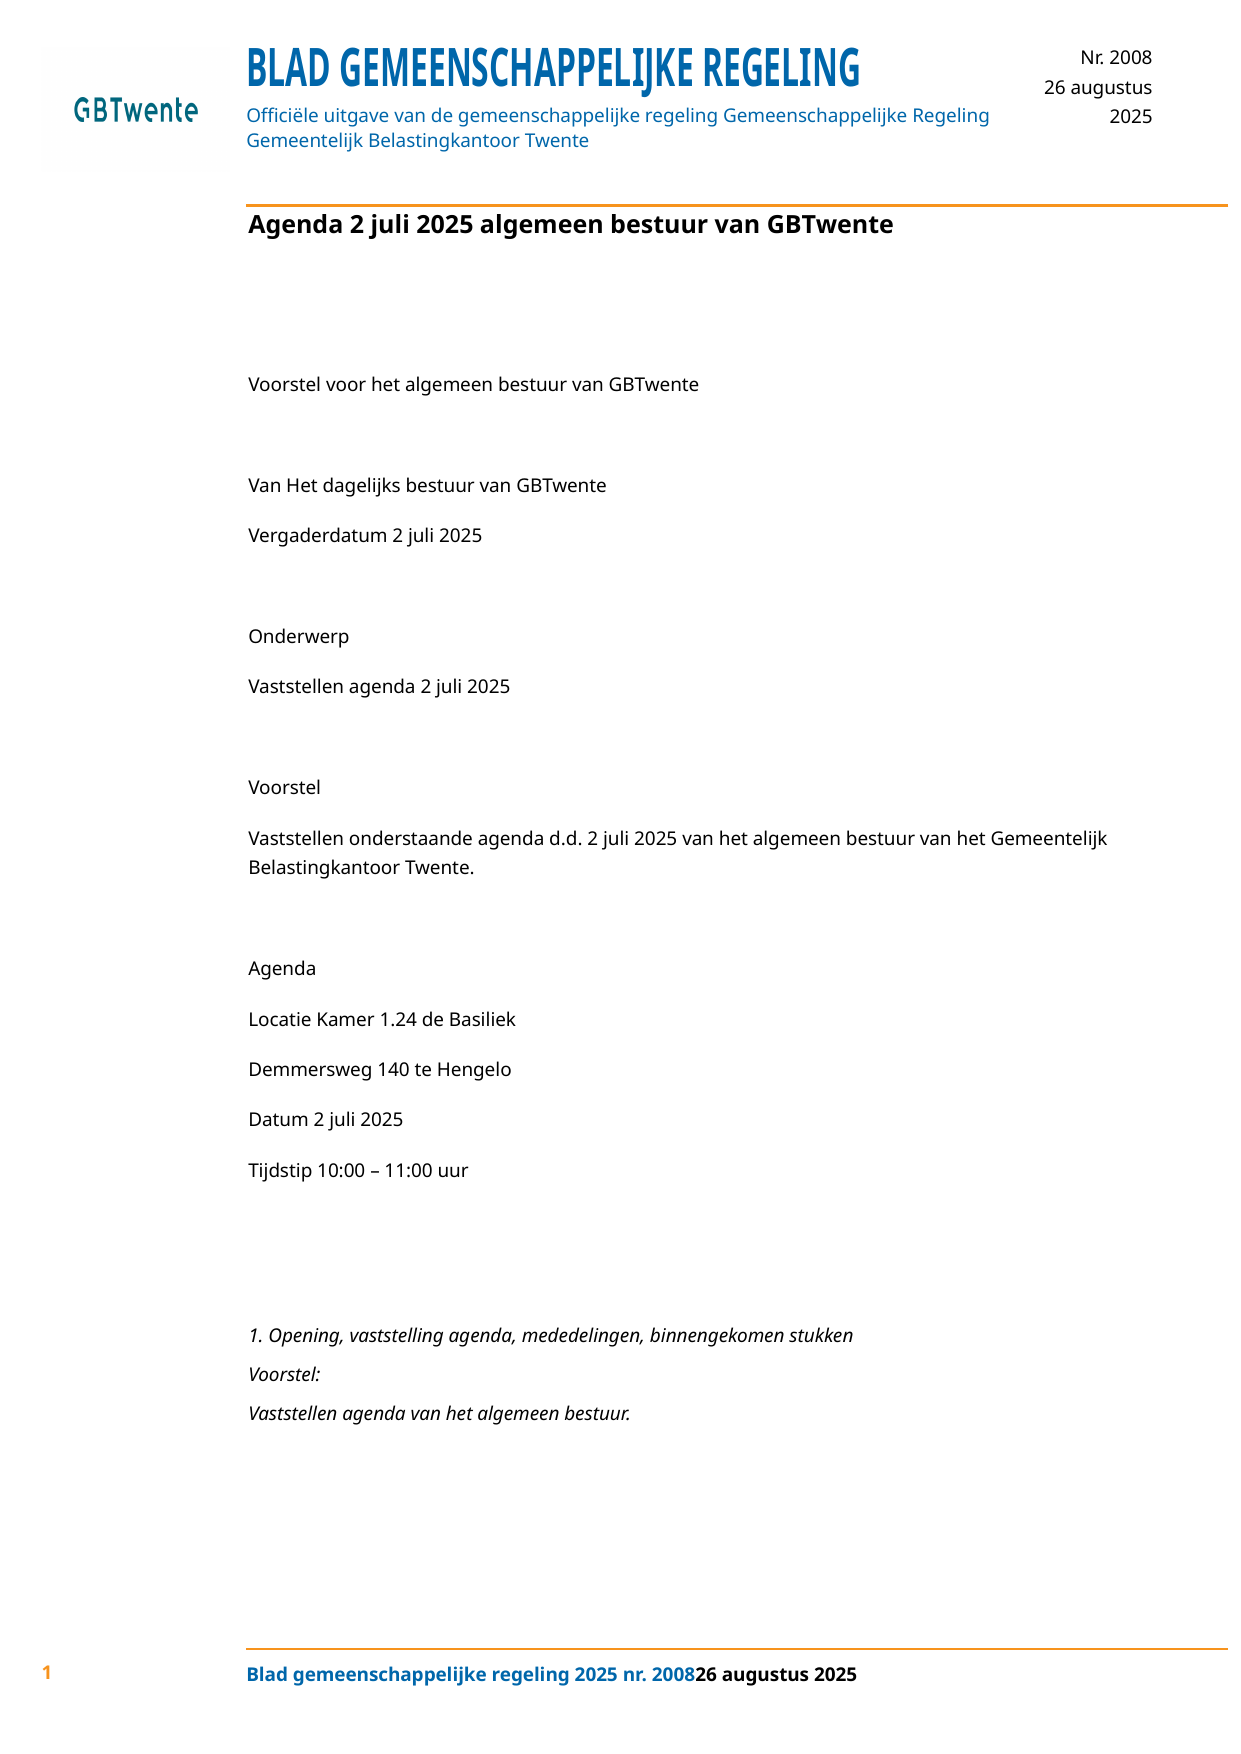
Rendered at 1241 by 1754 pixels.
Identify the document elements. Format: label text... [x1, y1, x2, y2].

text Voorstel [248, 774, 1152, 800]
text Tijdstip 10:00 – 11:00 uur [248, 1157, 1152, 1183]
text Onderwerp [248, 623, 1152, 649]
text Voorstel voor het algemeen bestuur van GBTwente [248, 371, 1152, 397]
text Vaststellen onderstaande agenda d.d. 2 juli 2025 van het algemeen bestuur van het Gemeentelijk Belastingkantoor Twente. [248, 825, 1152, 880]
text Agenda [248, 955, 1152, 981]
text Van Het dagelijks bestuur van GBTwente [248, 472, 1152, 498]
text Vergaderdatum 2 juli 2025 [248, 522, 1152, 548]
text Datum 2 juli 2025 [248, 1107, 1152, 1132]
text Voorstel: [248, 1361, 1152, 1387]
text Agenda 2 juli 2025 algemeen bestuur van GBTwente [248, 207, 1152, 241]
text Vaststellen agenda van het algemeen bestuur. [248, 1400, 1152, 1426]
text Vaststellen agenda 2 juli 2025 [248, 674, 1152, 699]
text Locatie Kamer 1.24 de Basiliek [248, 1006, 1152, 1031]
text 1. Opening, vaststelling agenda, mededelingen, binnengekomen stukken [248, 1322, 1152, 1347]
text Demmersweg 140 te Hengelo [248, 1056, 1152, 1082]
picture [41, 47, 231, 172]
